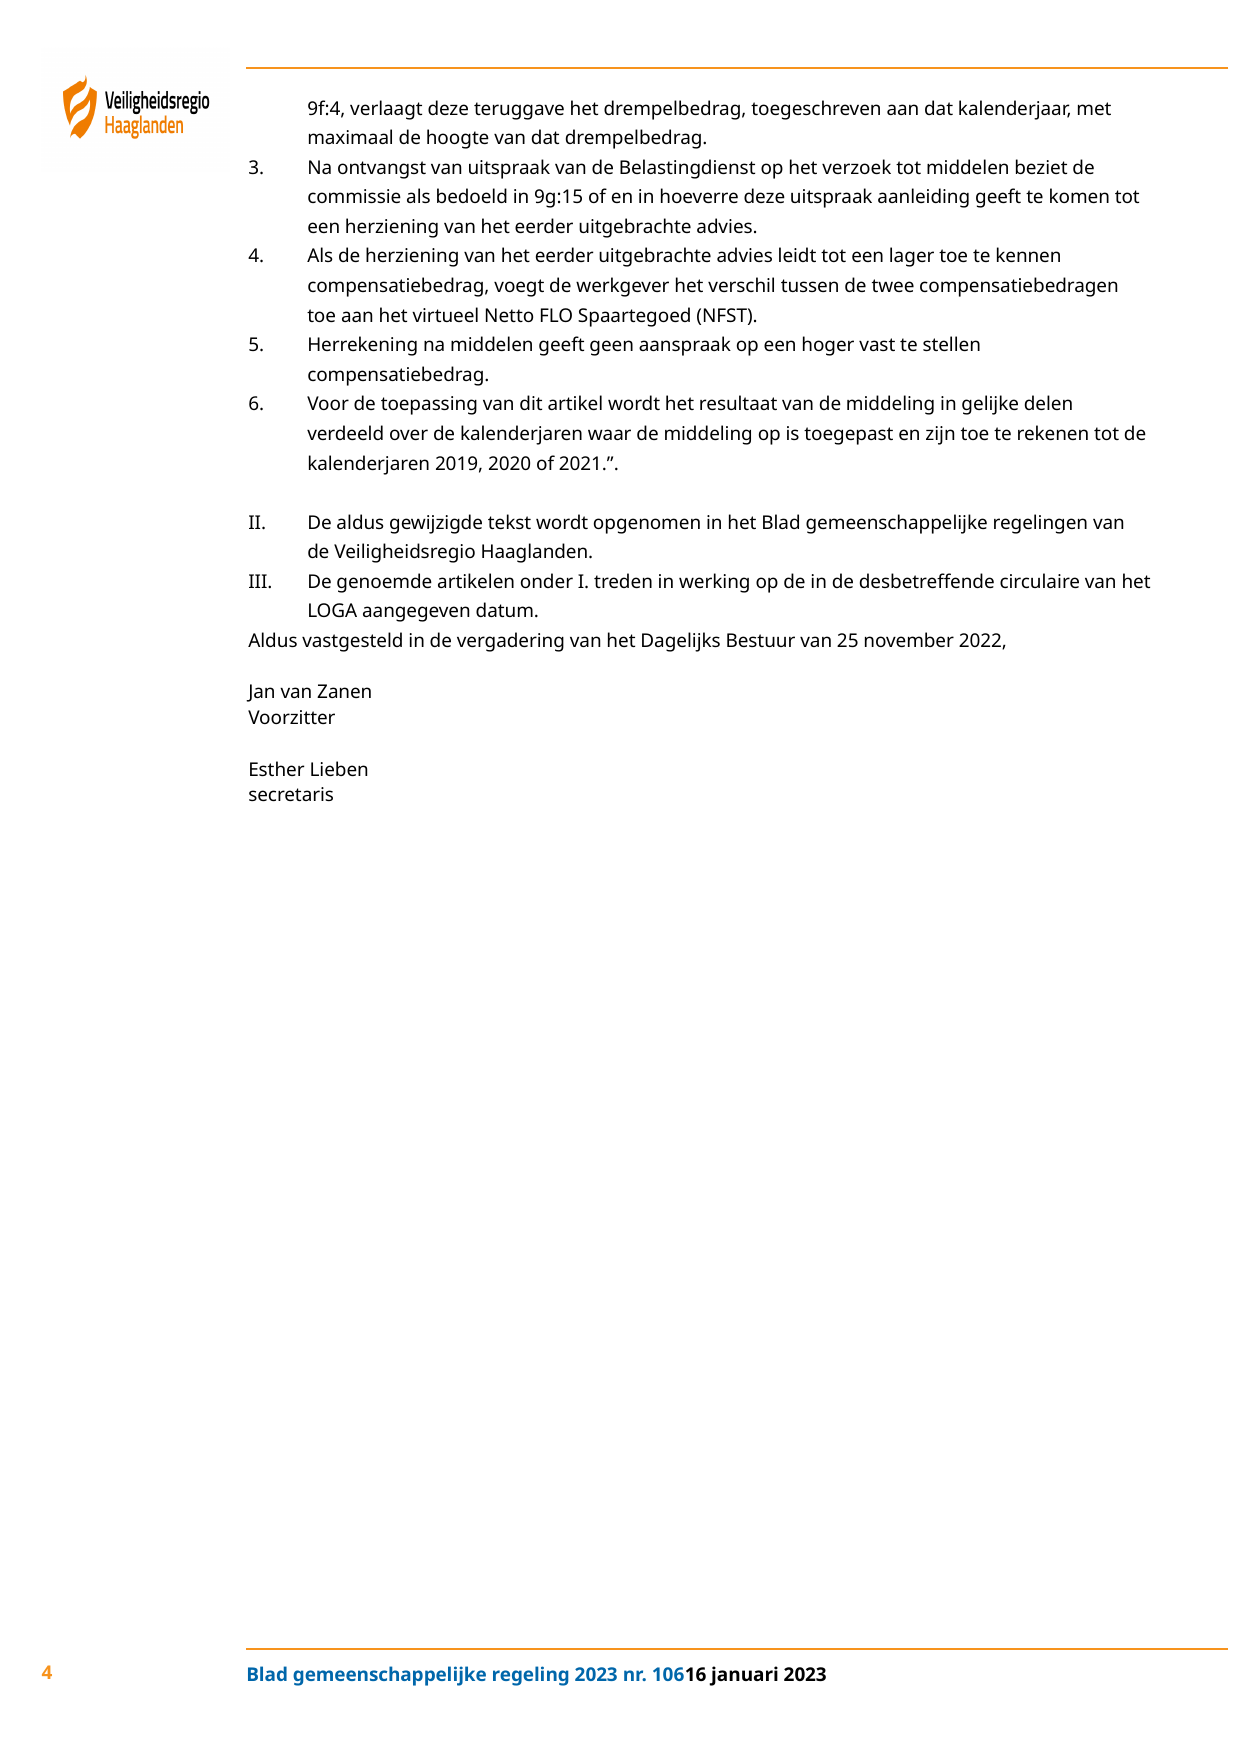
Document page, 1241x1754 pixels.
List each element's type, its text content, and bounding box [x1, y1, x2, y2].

text Esther Lieben [248, 756, 1152, 782]
text Voorzitter [248, 704, 1152, 730]
text Jan van Zanen [248, 679, 1152, 704]
list Na ontvangst van uitspraak van de Belastingdienst op het verzoek tot middelen beziet de commissie als bedoeld in 9g:15 of en in hoeverre deze uitspraak aanleiding geeft te komen tot een herziening van het eerder uitgebrachte advies. [248, 154, 1152, 239]
list De aldus gewijzigde tekst wordt opgenomen in het Blad gemeenschappelijke regelingen van de Veiligheidsregio Haaglanden. [248, 509, 1152, 564]
list Als de herziening van het eerder uitgebrachte advies leidt tot een lager toe te kennen compensatiebedrag, voegt de werkgever het verschil tussen de twee compensatiebedragen toe aan het virtueel Netto FLO Spaartegoed (NFST). [248, 243, 1152, 328]
list De genoemde artikelen onder I. treden in werking op de in de desbetreffende circulaire van het LOGA aangegeven datum. [248, 568, 1152, 623]
list Voor de toepassing van dit artikel wordt het resultaat van de middeling in gelijke delen verdeeld over de kalenderjaren waar de middeling op is toegepast en zijn toe te rekenen tot de kalenderjaren 2019, 2020 of 2021.”. [248, 391, 1152, 476]
picture [41, 47, 231, 172]
text Aldus vastgesteld in de vergadering van het Dagelijks Bestuur van 25 november 2022, [248, 627, 1152, 653]
list 9f:4, verlaagt deze teruggave het drempelbedrag, toegeschreven aan dat kalenderjaar, met maximaal de hoogte van dat drempelbedrag. [248, 95, 1152, 150]
text secretaris [248, 782, 1152, 807]
list Herrekening na middelen geeft geen aanspraak op een hoger vast te stellen compensatiebedrag. [248, 331, 1152, 387]
